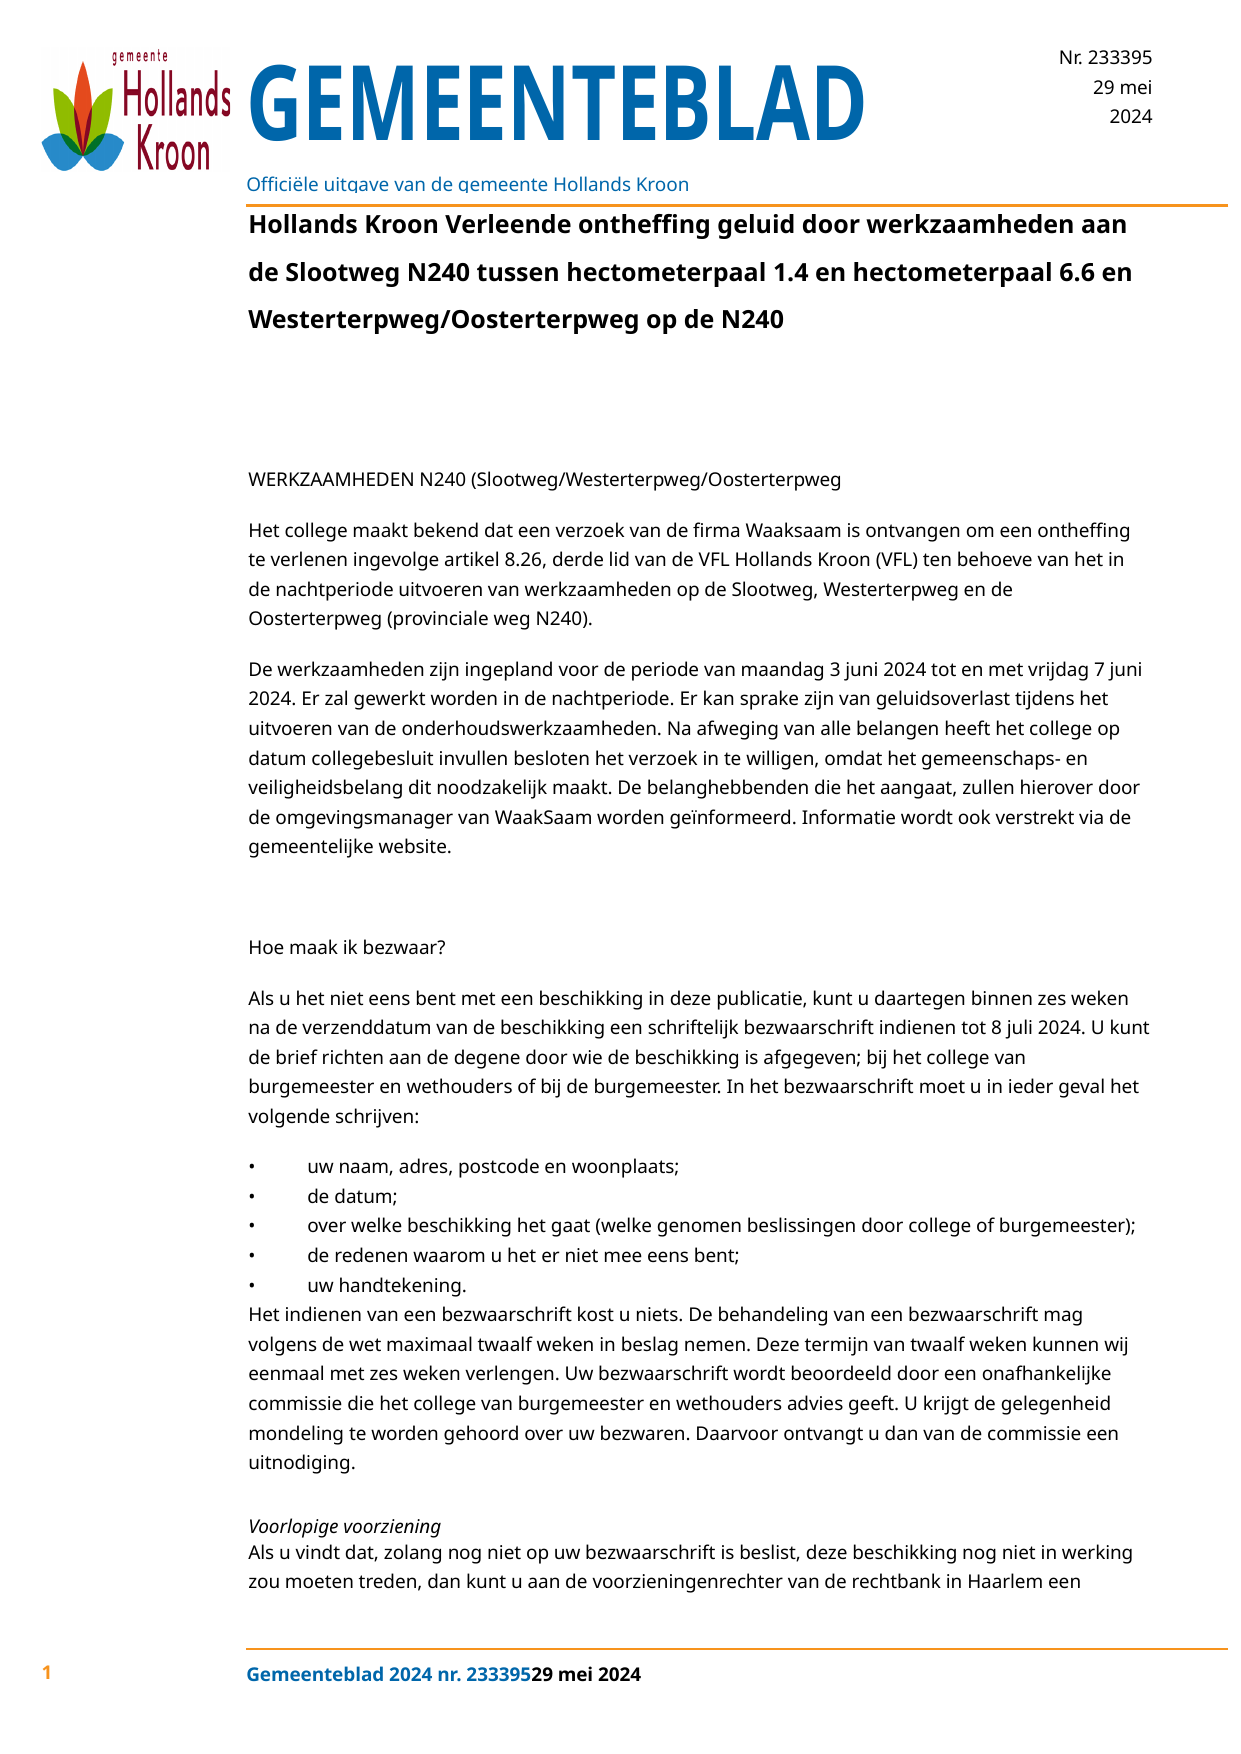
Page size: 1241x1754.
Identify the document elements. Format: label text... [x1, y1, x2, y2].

text Hoe maak ik bezwaar? [248, 934, 1152, 960]
list de datum; [248, 1183, 1152, 1209]
text Hollands Kroon Verleende ontheffing geluid door werkzaamheden aan de Slootweg N240 tussen hectometerpaal 1.4 en hectometerpaal 6.6 en Westerterpweg/Oosterterpweg op de N240 [248, 207, 1152, 336]
list over welke beschikking het gaat (welke genomen beslissingen door college of burgemeester); [248, 1213, 1152, 1238]
text WERKZAAMHEDEN N240 (Slootweg/Westerterpweg/Oosterterpweg [248, 466, 1152, 492]
list uw handtekening. [248, 1272, 1152, 1297]
text De werkzaamheden zijn ingepland voor de periode van maandag 3 juni 2024 tot en met vrijdag 7 juni 2024. Er zal gewerkt worden in de nachtperiode. Er kan sprake zijn van geluidsoverlast tijdens het uitvoeren van de onderhoudswerkzaamheden. Na afweging van alle belangen heeft het college op datum collegebesluit invullen besloten het verzoek in te willigen, omdat het gemeenschaps- en veiligheidsbelang dit noodzakelijk maakt. De belanghebbenden die het aangaat, zullen hierover door de omgevingsmanager van WaakSaam worden geïnformeerd. Informatie wordt ook verstrekt via de gemeentelijke website. [248, 656, 1152, 859]
text Het college maakt bekend dat een verzoek van de firma Waaksaam is ontvangen om een ontheffing te verlenen ingevolge artikel 8.26, derde lid van de VFL Hollands Kroon (VFL) ten behoeve van het in de nachtperiode uitvoeren van werkzaamheden op de Slootweg, Westerterpweg en de Oosterterpweg (provinciale weg N240). [248, 517, 1152, 631]
text Voorlopige voorziening [248, 1513, 1152, 1539]
picture [41, 47, 231, 172]
list uw naam, adres, postcode en woonplaats; [248, 1153, 1152, 1179]
list de redenen waarom u het er niet mee eens bent; [248, 1242, 1152, 1268]
text Als u het niet eens bent met een beschikking in deze publicatie, kunt u daartegen binnen zes weken na de verzenddatum van de beschikking een schriftelijk bezwaarschrift indienen tot 8 juli 2024. U kunt de brief richten aan de degene door wie de beschikking is afgegeven; bij het college van burgemeester en wethouders of bij de burgemeester. In het bezwaarschrift moet u in ieder geval het volgende schrijven: [248, 985, 1152, 1129]
text Het indienen van een bezwaarschrift kost u niets. De behandeling van een bezwaarschrift mag volgens de wet maximaal twaalf weken in beslag nemen. Deze termijn van twaalf weken kunnen wij eenmaal met zes weken verlengen. Uw bezwaarschrift wordt beoordeeld door een onafhankelijke commissie die het college van burgemeester en wethouders advies geeft. U krijgt de gelegenheid mondeling te worden gehoord over uw bezwaren. Daarvoor ontvangt u dan van de commissie een uitnodiging. [248, 1301, 1152, 1475]
text Als u vindt dat, zolang nog niet op uw bezwaarschrift is beslist, deze beschikking nog niet in werking zou moeten treden, dan kunt u aan de voorzieningenrechter van de rechtbank in Haarlem een [248, 1539, 1152, 1594]
